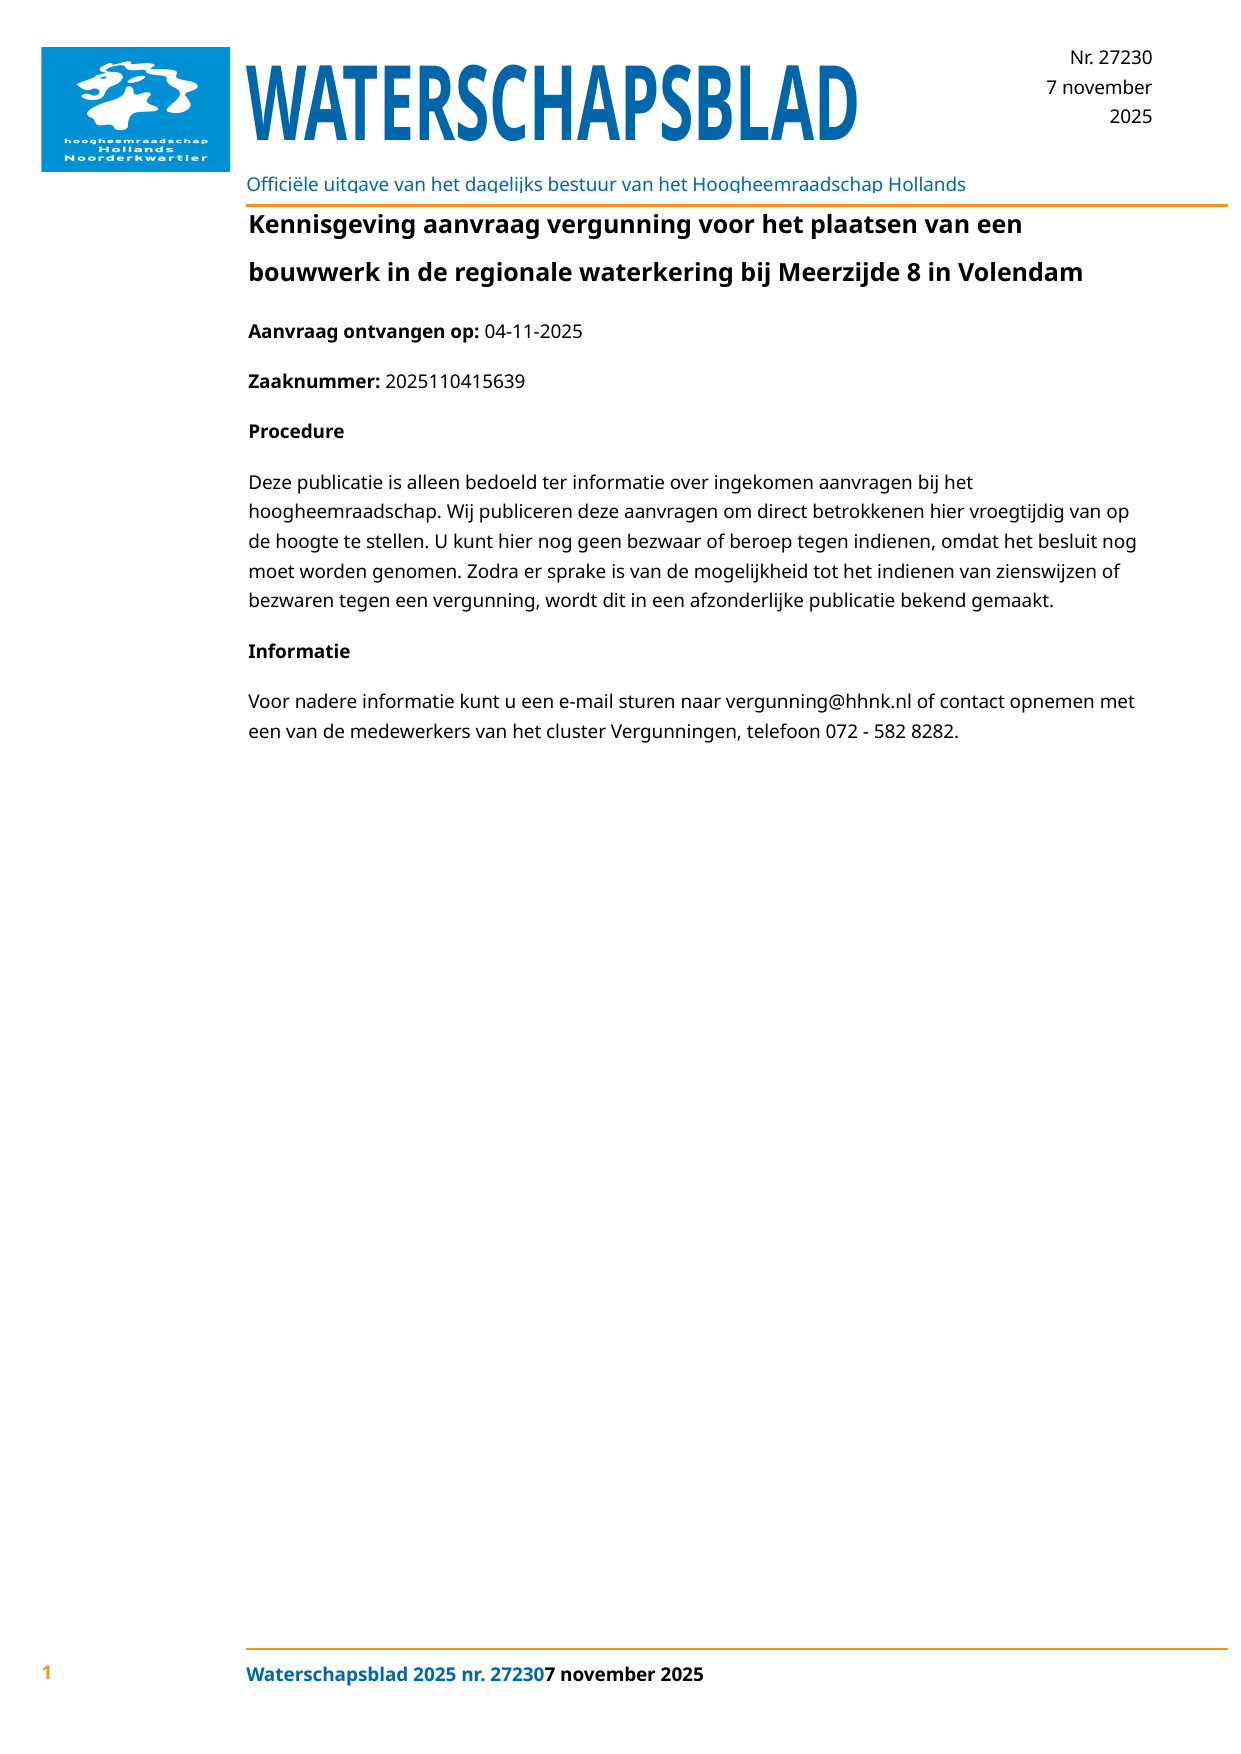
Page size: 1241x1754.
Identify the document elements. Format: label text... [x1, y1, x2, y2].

picture [78, 64, 122, 99]
text Procedure [248, 419, 1152, 444]
picture [88, 87, 157, 130]
picture [118, 62, 197, 112]
text Informatie [248, 638, 1152, 664]
text Deze publicatie is alleen bedoeld ter informatie over ingekomen aanvragen bij het hoogheemraadschap. Wij publiceren deze aanvragen om direct betrokkenen hier vroegtijdig van op de hoogte te stellen. U kunt hier nog geen bezwaar of beroep tegen indienen, omdat het besluit nog moet worden genomen. Zodra er sprake is van de mogelijkheid tot het indienen van zienswijzen of bezwaren tegen een vergunning, wordt dit in een afzonderlijke publicatie bekend gemaakt. [248, 469, 1152, 613]
text Zaaknummer: 2025110415639 [248, 368, 1152, 394]
text Aanvraag ontvangen op: 04-11-2025 [248, 318, 1152, 344]
text Kennisgeving aanvraag vergunning voor het plaatsen van een bouwwerk in de regionale waterkering bij Meerzijde 8 in Volendam [248, 207, 1152, 288]
text Voor nadere informatie kunt u een e-mail sturen naar vergunning@hhnk.nl of contact opnemen met een van de medewerkers van het cluster Vergunningen, telefoon 072 - 582 8282. [248, 688, 1152, 744]
picture [129, 76, 144, 82]
